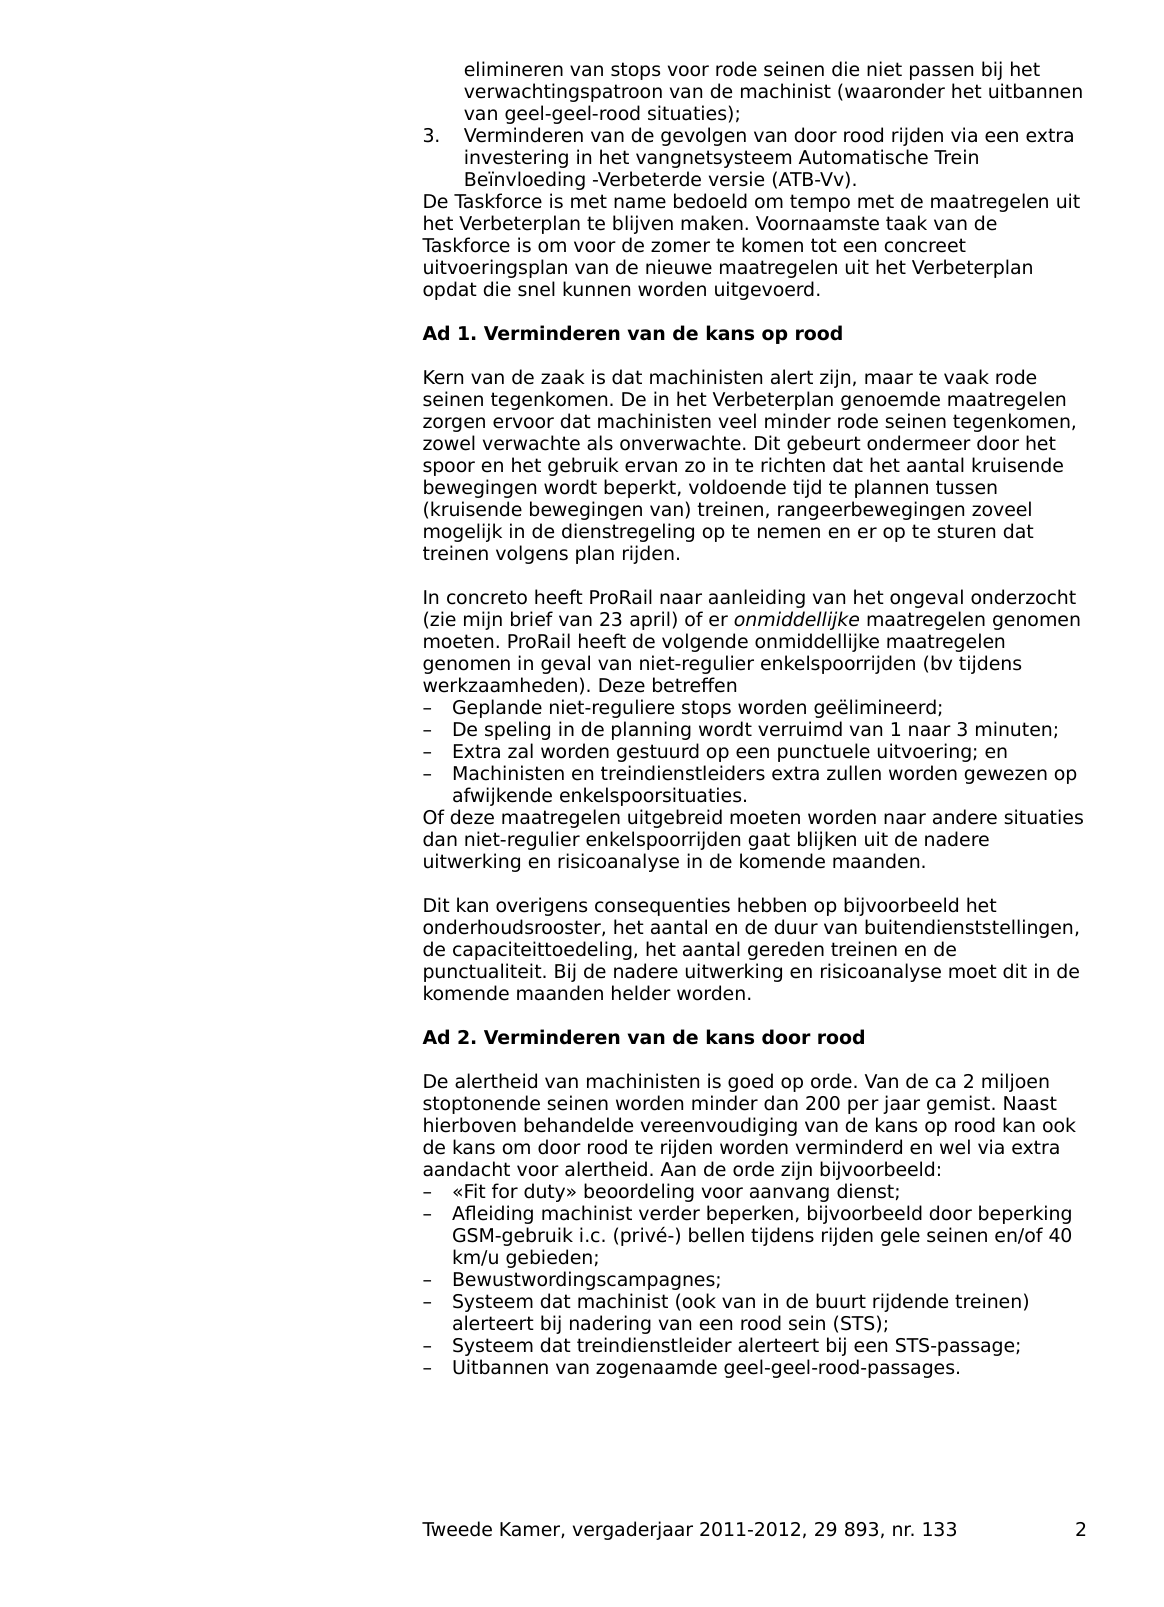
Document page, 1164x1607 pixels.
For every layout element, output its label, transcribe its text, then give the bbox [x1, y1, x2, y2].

text – Uitbannen van zogenaamde geel-geel-rood-passages. [422, 1357, 1087, 1379]
text Of deze maatregelen uitgebreid moeten worden naar andere situaties dan niet-regulier enkelspoorrijden gaat blijken uit de nadere uitwerking en risicoanalyse in de komende maanden. [422, 807, 1087, 873]
text – Systeem dat treindienstleider alerteert bij een STS-passage; [422, 1335, 1087, 1357]
subtitle Ad 2. Verminderen van de kans door rood [422, 1027, 1087, 1049]
text elimineren van stops voor rode seinen die niet passen bij het verwachtingspatroon van de machinist (waaronder het uitbannen van geel-geel-rood situaties); [422, 59, 1087, 125]
text – Geplande niet-reguliere stops worden geëlimineerd; [422, 697, 1087, 719]
text In concreto heeft ProRail naar aanleiding van het ongeval onderzocht (zie mijn brief van 23 april) of er onmiddellijke maatregelen genomen moeten. ProRail heeft de volgende onmiddellijke maatregelen genomen in geval van niet-regulier enkelspoorrijden (bv tijdens werkzaamheden). Deze betreffen [422, 587, 1087, 697]
text – Afleiding machinist verder beperken, bijvoorbeeld door beperking GSM-gebruik i.c. (privé-) bellen tijdens rijden gele seinen en/of 40 km/u gebieden; [422, 1203, 1087, 1269]
text – «Fit for duty» beoordeling voor aanvang dienst; [422, 1181, 1087, 1203]
text – Bewustwordingscampagnes; [422, 1269, 1087, 1291]
text – Extra zal worden gestuurd op een punctuele uitvoering; en [422, 741, 1087, 763]
text Dit kan overigens consequenties hebben op bijvoorbeeld het onderhoudsrooster, het aantal en de duur van buitendienststellingen, de capaciteittoedeling, het aantal gereden treinen en de punctualiteit. Bij de nadere uitwerking en risicoanalyse moet dit in de komende maanden helder worden. [422, 895, 1087, 1005]
text Kern van de zaak is dat machinisten alert zijn, maar te vaak rode seinen tegenkomen. De in het Verbeterplan genoemde maatregelen zorgen ervoor dat machinisten veel minder rode seinen tegenkomen, zowel verwachte als onverwachte. Dit gebeurt ondermeer door het spoor en het gebruik ervan zo in te richten dat het aantal kruisende bewegingen wordt beperkt, voldoende tijd te plannen tussen (kruisende bewegingen van) treinen, rangeerbewegingen zoveel mogelijk in de dienstregeling op te nemen en er op te sturen dat treinen volgens plan rijden. [422, 367, 1087, 565]
subtitle Ad 1. Verminderen van de kans op rood [422, 323, 1087, 345]
text – Machinisten en treindienstleiders extra zullen worden gewezen op afwijkende enkelspoorsituaties. [422, 763, 1087, 807]
text De alertheid van machinisten is goed op orde. Van de ca 2 miljoen stoptonende seinen worden minder dan 200 per jaar gemist. Naast hierboven behandelde vereenvoudiging van de kans op rood kan ook de kans om door rood te rijden worden verminderd en wel via extra aandacht voor alertheid. Aan de orde zijn bijvoorbeeld: [422, 1071, 1087, 1181]
text – De speling in de planning wordt verruimd van 1 naar 3 minuten; [422, 719, 1087, 741]
text De Taskforce is met name bedoeld om tempo met de maatregelen uit het Verbeterplan te blijven maken. Voornaamste taak van de Taskforce is om voor de zomer te komen tot een concreet uitvoeringsplan van de nieuwe maatregelen uit het Verbeterplan opdat die snel kunnen worden uitgevoerd. [422, 191, 1087, 301]
text 3. Verminderen van de gevolgen van door rood rijden via een extra investering in het vangnetsysteem Automatische Trein Beïnvloeding -Verbeterde versie (ATB-Vv). [422, 125, 1087, 191]
text – Systeem dat machinist (ook van in de buurt rijdende treinen) alerteert bij nadering van een rood sein (STS); [422, 1291, 1087, 1335]
